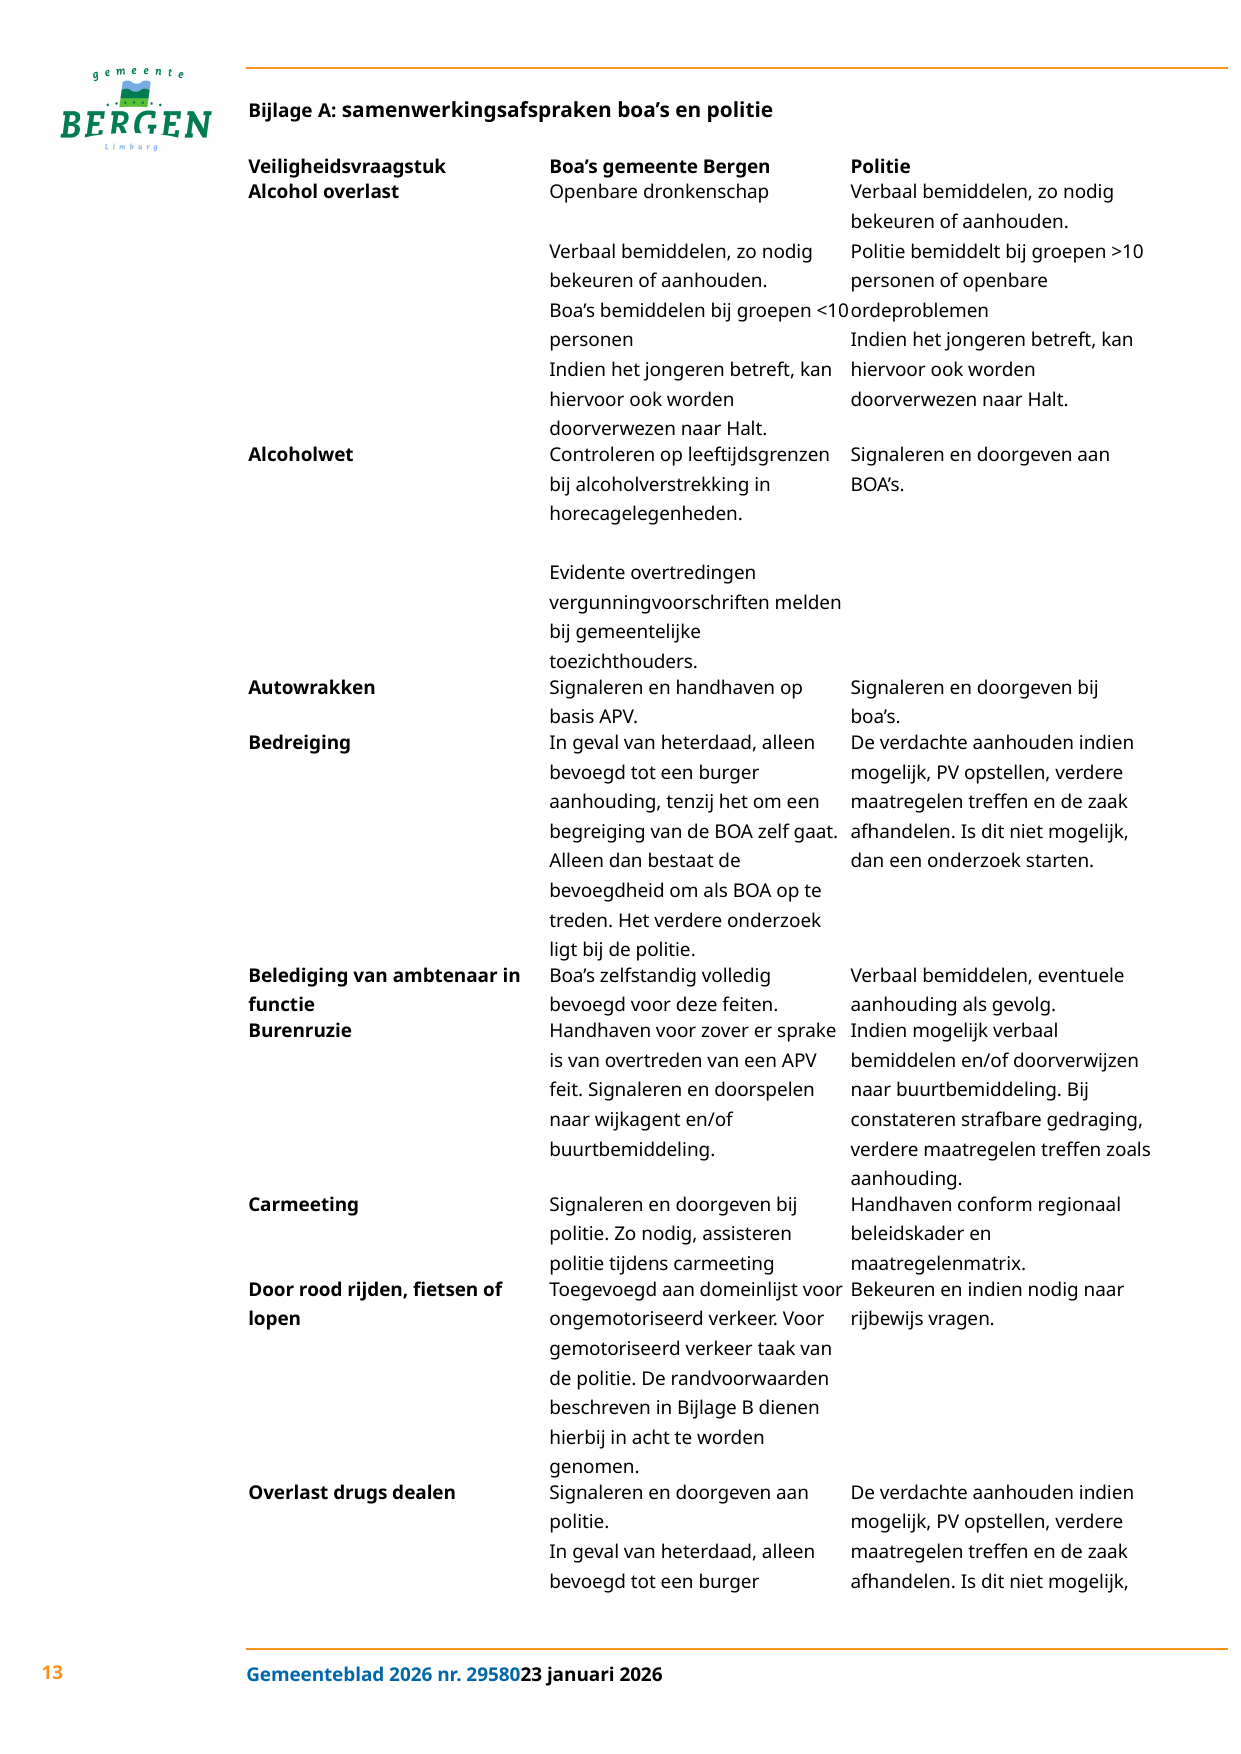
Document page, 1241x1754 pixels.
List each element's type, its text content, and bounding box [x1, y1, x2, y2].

table_cell Signaleren en doorgeven bij politie. Zo nodig, assisteren politie tijdens carmeeting [549, 1191, 850, 1276]
table_cell Boa’s zelfstandig volledig bevoegd voor deze feiten. [549, 962, 850, 1017]
table_cell Openbare dronkenschap Verbaal bemiddelen, zo nodig bekeuren of aanhouden. Boa’s bemiddelen bij groepen <10 personen Indien het jongeren betreft, kan hiervoor ook worden doorverwezen naar Halt. [549, 179, 850, 441]
table_cell Verbaal bemiddelen, eventuele aanhouding als gevolg. [850, 962, 1152, 1017]
table_cell Controleren op leeftijdsgrenzen bij alcoholverstrekking in horecagelegenheden. Evidente overtredingen vergunningvoorschriften melden bij gemeentelijke toezichthouders. [549, 441, 850, 674]
picture [41, 47, 231, 172]
table_cell Belediging van ambtenaar in functie [248, 962, 549, 1017]
table_cell Indien mogelijk verbaal bemiddelen en/of doorverwijzen naar buurtbemiddeling. Bij constateren strafbare gedraging, verdere maatregelen treffen zoals aanhouding. [850, 1018, 1152, 1191]
table_cell Handhaven conform regionaal beleidskader en maatregelenmatrix. [850, 1191, 1152, 1276]
text Bijlage A: samenwerkingsafspraken boa’s en politie [248, 95, 1152, 123]
table_cell Burenruzie [248, 1018, 549, 1191]
table_cell Verbaal bemiddelen, zo nodig bekeuren of aanhouden. Politie bemiddelt bij groepen >10 personen of openbare ordeproblemen Indien het jongeren betreft, kan hiervoor ook worden doorverwezen naar Halt. [850, 179, 1152, 441]
table_header Politie [850, 153, 1152, 179]
table_cell Handhaven voor zover er sprake is van overtreden van een APV feit. Signaleren en doorspelen naar wijkagent en/of buurtbemiddeling. [549, 1018, 850, 1191]
table_cell De verdachte aanhouden indien mogelijk, PV opstellen, verdere maatregelen treffen en de zaak afhandelen. Is dit niet mogelijk, dan een onderzoek starten. [850, 729, 1152, 962]
table_cell Signaleren en doorgeven aan BOA’s. [850, 441, 1152, 674]
table_cell Bedreiging [248, 729, 549, 962]
table_cell De verdachte aanhouden indien mogelijk, PV opstellen, verdere maatregelen treffen en de zaak afhandelen. Is dit niet mogelijk, [850, 1479, 1152, 1594]
table_cell Bekeuren en indien nodig naar rijbewijs vragen. [850, 1276, 1152, 1479]
table_cell Overlast drugs dealen [248, 1479, 549, 1594]
table_cell Toegevoegd aan domeinlijst voor ongemotoriseerd verkeer. Voor gemotoriseerd verkeer taak van de politie. De randvoorwaarden beschreven in Bijlage B dienen hierbij in acht te worden genomen. [549, 1276, 850, 1479]
table_header Boa’s gemeente Bergen [549, 153, 850, 179]
table_cell In geval van heterdaad, alleen bevoegd tot een burger aanhouding, tenzij het om een begreiging van de BOA zelf gaat. Alleen dan bestaat de bevoegdheid om als BOA op te treden. Het verdere onderzoek ligt bij de politie. [549, 729, 850, 962]
table_cell Alcohol overlast [248, 179, 549, 441]
table_cell Signaleren en doorgeven bij boa’s. [850, 674, 1152, 729]
table_cell Signaleren en handhaven op basis APV. [549, 674, 850, 729]
table_cell Carmeeting [248, 1191, 549, 1276]
table_cell Signaleren en doorgeven aan politie. In geval van heterdaad, alleen bevoegd tot een burger [549, 1479, 850, 1594]
table_cell Autowrakken [248, 674, 549, 729]
table_header Veiligheidsvraagstuk [248, 153, 549, 179]
table_cell Door rood rijden, fietsen of lopen [248, 1276, 549, 1479]
table_cell Alcoholwet [248, 441, 549, 674]
